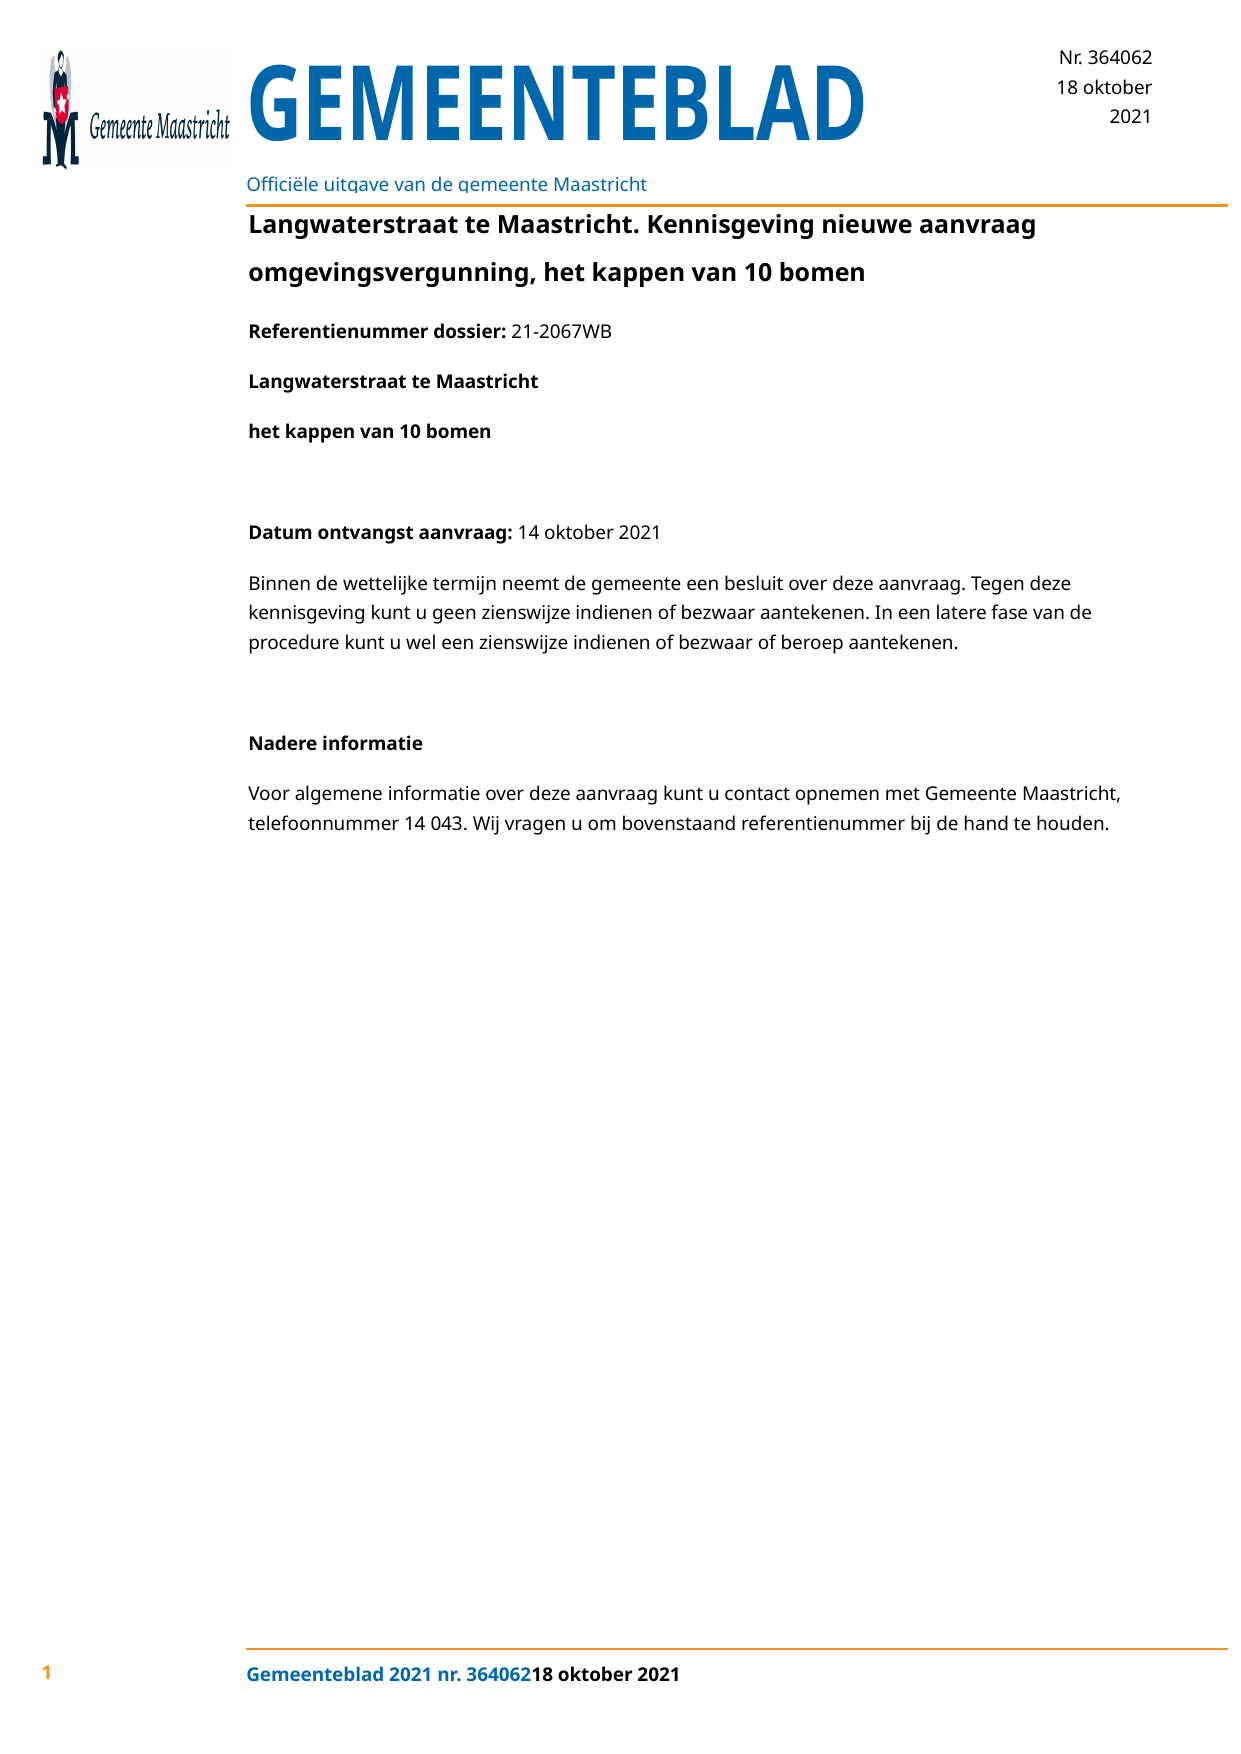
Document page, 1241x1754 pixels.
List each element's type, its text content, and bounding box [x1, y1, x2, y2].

text Nadere informatie [248, 730, 1152, 756]
text Langwaterstraat te Maastricht [248, 368, 1152, 394]
picture [41, 47, 231, 172]
text Binnen de wettelijke termijn neemt de gemeente een besluit over deze aanvraag. Tegen deze kennisgeving kunt u geen zienswijze indienen of bezwaar aantekenen. In een latere fase van de procedure kunt u wel een zienswijze indienen of bezwaar of beroep aantekenen. [248, 570, 1152, 655]
text het kappen van 10 bomen [248, 419, 1152, 444]
text Datum ontvangst aanvraag: 14 oktober 2021 [248, 519, 1152, 545]
text Langwaterstraat te Maastricht. Kennisgeving nieuwe aanvraag omgevingsvergunning, het kappen van 10 bomen [248, 207, 1152, 288]
text Referentienummer dossier: 21-2067WB [248, 318, 1152, 344]
text Voor algemene informatie over deze aanvraag kunt u contact opnemen met Gemeente Maastricht, telefoonnummer 14 043. Wij vragen u om bovenstaand referentienummer bij de hand te houden. [248, 780, 1152, 836]
